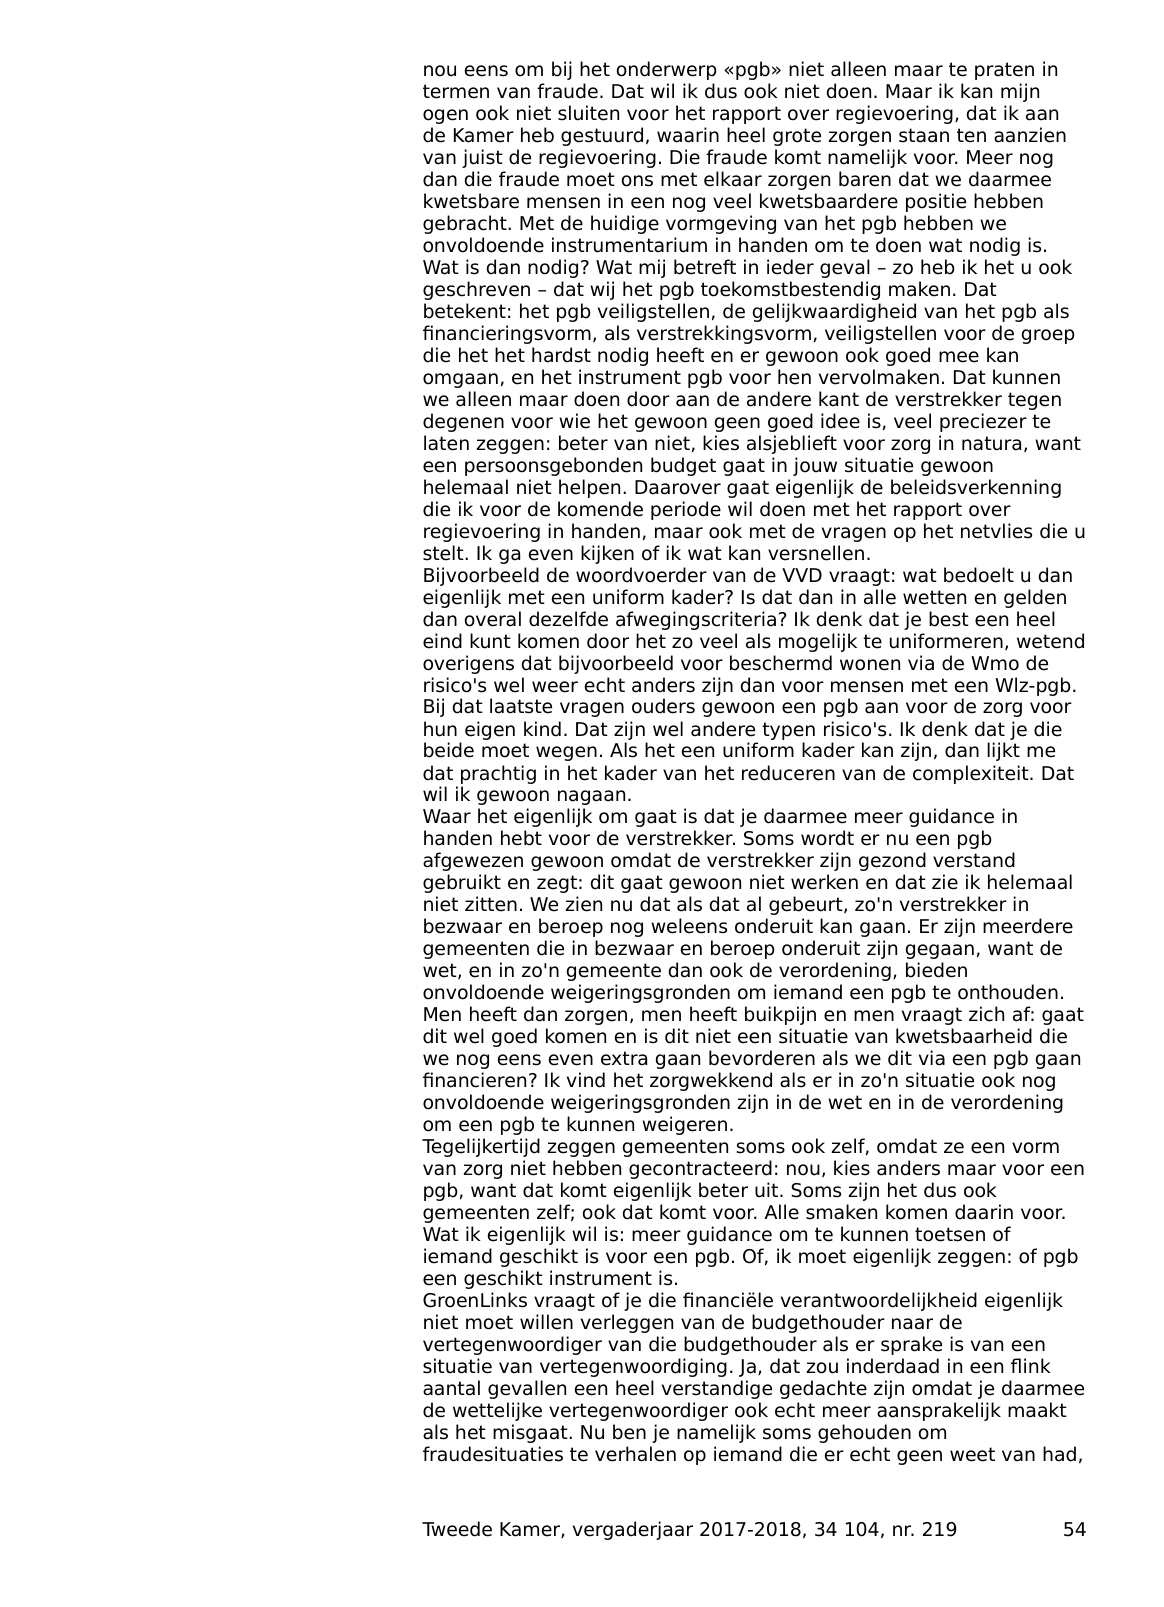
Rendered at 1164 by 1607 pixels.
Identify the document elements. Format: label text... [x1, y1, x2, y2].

text GroenLinks vraagt of je die financiële verantwoordelijkheid eigenlijk niet moet willen verleggen van de budgethouder naar de vertegenwoordiger van die budgethouder als er sprake is van een situatie van vertegenwoordiging. Ja, dat zou inderdaad in een flink aantal gevallen een heel verstandige gedachte zijn omdat je daarmee de wettelijke vertegenwoordiger ook echt meer aansprakelijk maakt als het misgaat. Nu ben je namelijk soms gehouden om fraudesituaties te verhalen op iemand die er echt geen weet van had, [422, 1290, 1087, 1466]
text Wat is dan nodig? Wat mij betreft in ieder geval – zo heb ik het u ook geschreven – dat wij het pgb toekomstbestendig maken. Dat betekent: het pgb veiligstellen, de gelijkwaardigheid van het pgb als financieringsvorm, als verstrekkingsvorm, veiligstellen voor de groep die het het hardst nodig heeft en er gewoon ook goed mee kan omgaan, en het instrument pgb voor hen vervolmaken. Dat kunnen we alleen maar doen door aan de andere kant de verstrekker tegen degenen voor wie het gewoon geen goed idee is, veel preciezer te laten zeggen: beter van niet, kies alsjeblieft voor zorg in natura, want een persoonsgebonden budget gaat in jouw situatie gewoon helemaal niet helpen. Daarover gaat eigenlijk de beleidsverkenning die ik voor de komende periode wil doen met het rapport over regievoering in handen, maar ook met de vragen op het netvlies die u stelt. Ik ga even kijken of ik wat kan versnellen. [422, 257, 1087, 564]
text Bijvoorbeeld de woordvoerder van de VVD vraagt: wat bedoelt u dan eigenlijk met een uniform kader? Is dat dan in alle wetten en gelden dan overal dezelfde afwegingscriteria? Ik denk dat je best een heel eind kunt komen door het zo veel als mogelijk te uniformeren, wetend overigens dat bijvoorbeeld voor beschermd wonen via de Wmo de risico's wel weer echt anders zijn dan voor mensen met een Wlz-pgb. Bij dat laatste vragen ouders gewoon een pgb aan voor de zorg voor hun eigen kind. Dat zijn wel andere typen risico's. Ik denk dat je die beide moet wegen. Als het een uniform kader kan zijn, dan lijkt me dat prachtig in het kader van het reduceren van de complexiteit. Dat wil ik gewoon nagaan. [422, 564, 1087, 806]
text nou eens om bij het onderwerp «pgb» niet alleen maar te praten in termen van fraude. Dat wil ik dus ook niet doen. Maar ik kan mijn ogen ook niet sluiten voor het rapport over regievoering, dat ik aan de Kamer heb gestuurd, waarin heel grote zorgen staan ten aanzien van juist de regievoering. Die fraude komt namelijk voor. Meer nog dan die fraude moet ons met elkaar zorgen baren dat we daarmee kwetsbare mensen in een nog veel kwetsbaardere positie hebben gebracht. Met de huidige vormgeving van het pgb hebben we onvoldoende instrumentarium in handen om te doen wat nodig is. [422, 59, 1087, 257]
text Waar het eigenlijk om gaat is dat je daarmee meer guidance in handen hebt voor de verstrekker. Soms wordt er nu een pgb afgewezen gewoon omdat de verstrekker zijn gezond verstand gebruikt en zegt: dit gaat gewoon niet werken en dat zie ik helemaal niet zitten. We zien nu dat als dat al gebeurt, zo'n verstrekker in bezwaar en beroep nog weleens onderuit kan gaan. Er zijn meerdere gemeenten die in bezwaar en beroep onderuit zijn gegaan, want de wet, en in zo'n gemeente dan ook de verordening, bieden onvoldoende weigeringsgronden om iemand een pgb te onthouden. Men heeft dan zorgen, men heeft buikpijn en men vraagt zich af: gaat dit wel goed komen en is dit niet een situatie van kwetsbaarheid die we nog eens even extra gaan bevorderen als we dit via een pgb gaan financieren? Ik vind het zorgwekkend als er in zo'n situatie ook nog onvoldoende weigeringsgronden zijn in de wet en in de verordening om een pgb te kunnen weigeren. [422, 806, 1087, 1136]
text Tegelijkertijd zeggen gemeenten soms ook zelf, omdat ze een vorm van zorg niet hebben gecontracteerd: nou, kies anders maar voor een pgb, want dat komt eigenlijk beter uit. Soms zijn het dus ook gemeenten zelf; ook dat komt voor. Alle smaken komen daarin voor. Wat ik eigenlijk wil is: meer guidance om te kunnen toetsen of iemand geschikt is voor een pgb. Of, ik moet eigenlijk zeggen: of pgb een geschikt instrument is. [422, 1136, 1087, 1290]
